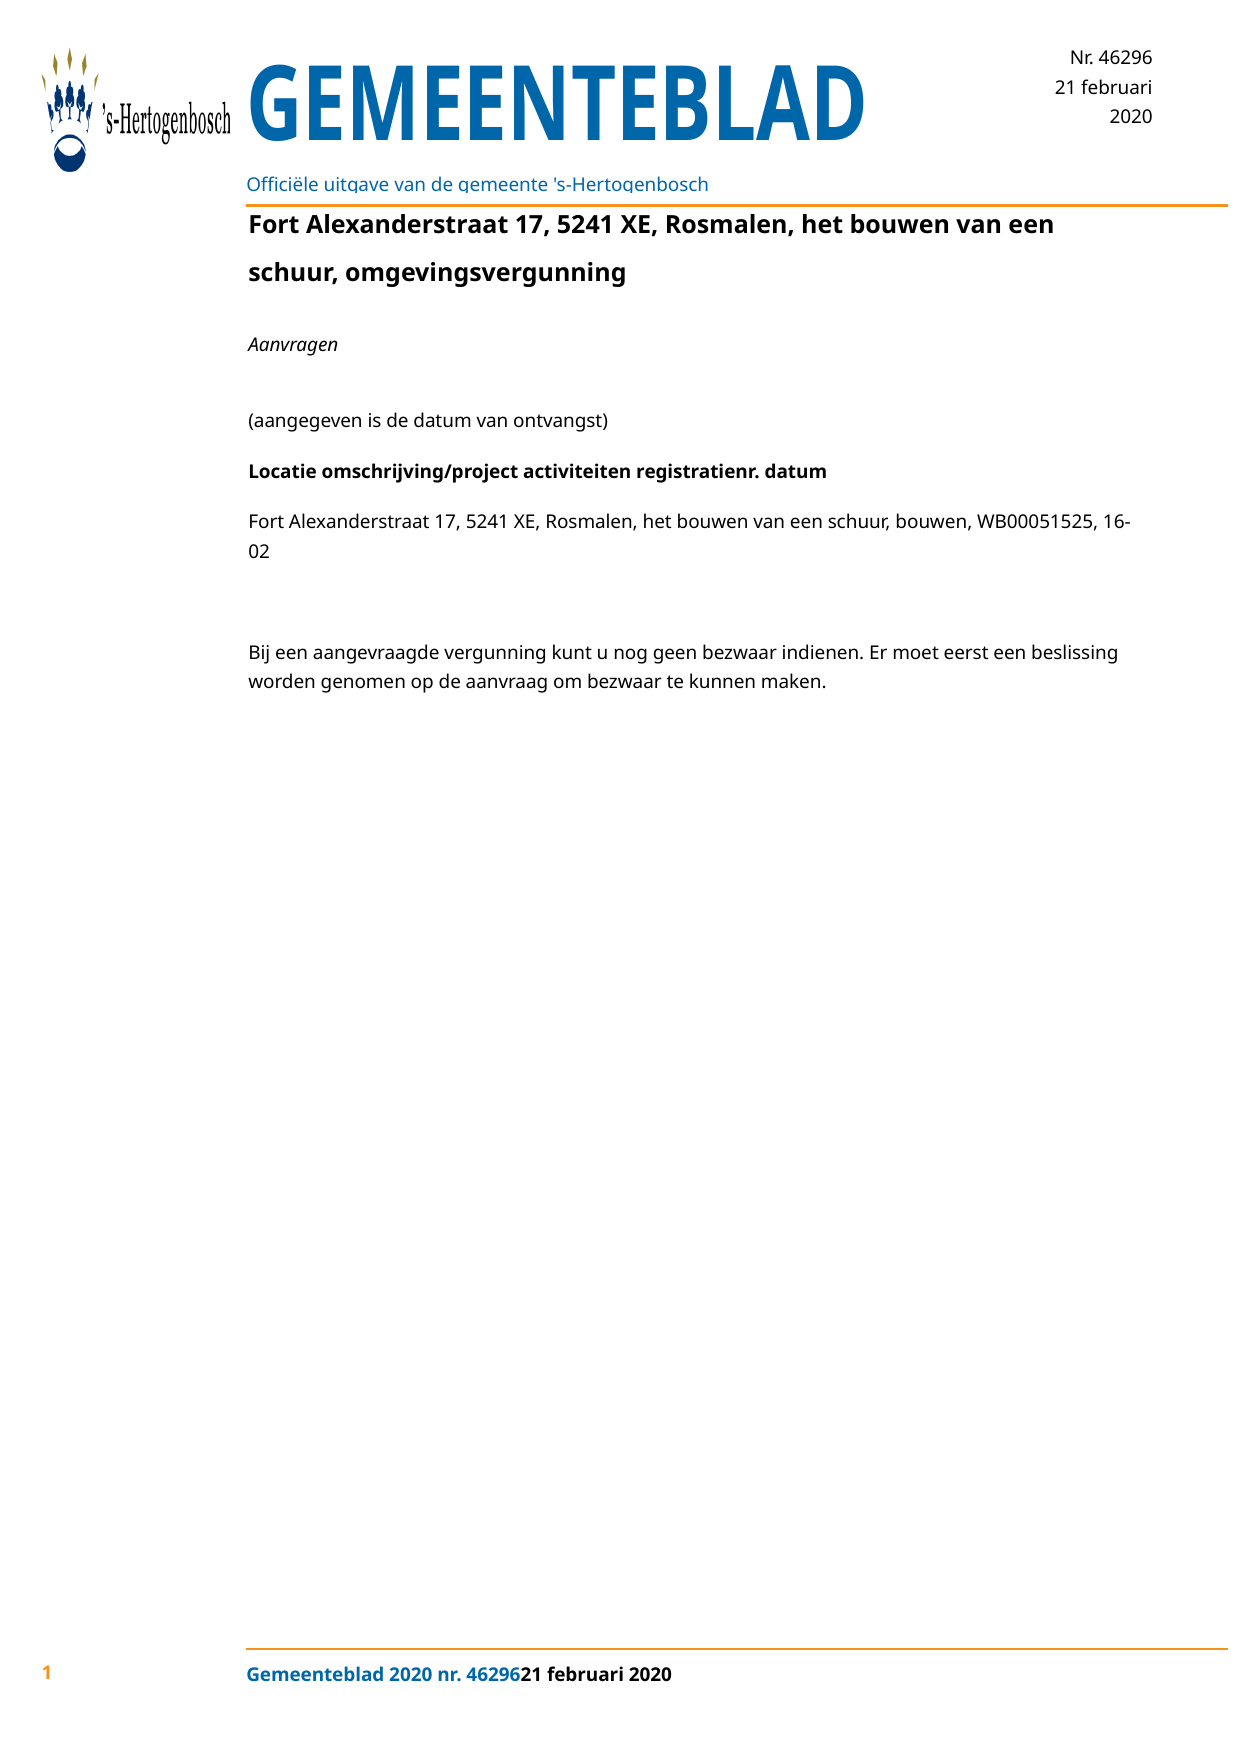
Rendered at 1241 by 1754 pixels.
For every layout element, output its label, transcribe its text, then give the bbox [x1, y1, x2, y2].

text Aanvragen [248, 331, 1152, 357]
text Bij een aangevraagde vergunning kunt u nog geen bezwaar indienen. Er moet eerst een beslissing worden genomen op de aanvraag om bezwaar te kunnen maken. [248, 639, 1152, 694]
text Locatie omschrijving/project activiteiten registratienr. datum [248, 458, 1152, 484]
text Fort Alexanderstraat 17, 5241 XE, Rosmalen, het bouwen van een schuur, omgevingsvergunning [248, 207, 1152, 288]
picture [41, 47, 231, 172]
text (aangegeven is de datum van ontvangst) [248, 408, 1152, 433]
text Fort Alexanderstraat 17, 5241 XE, Rosmalen, het bouwen van een schuur, bouwen, WB00051525, 16-02 [248, 508, 1152, 564]
